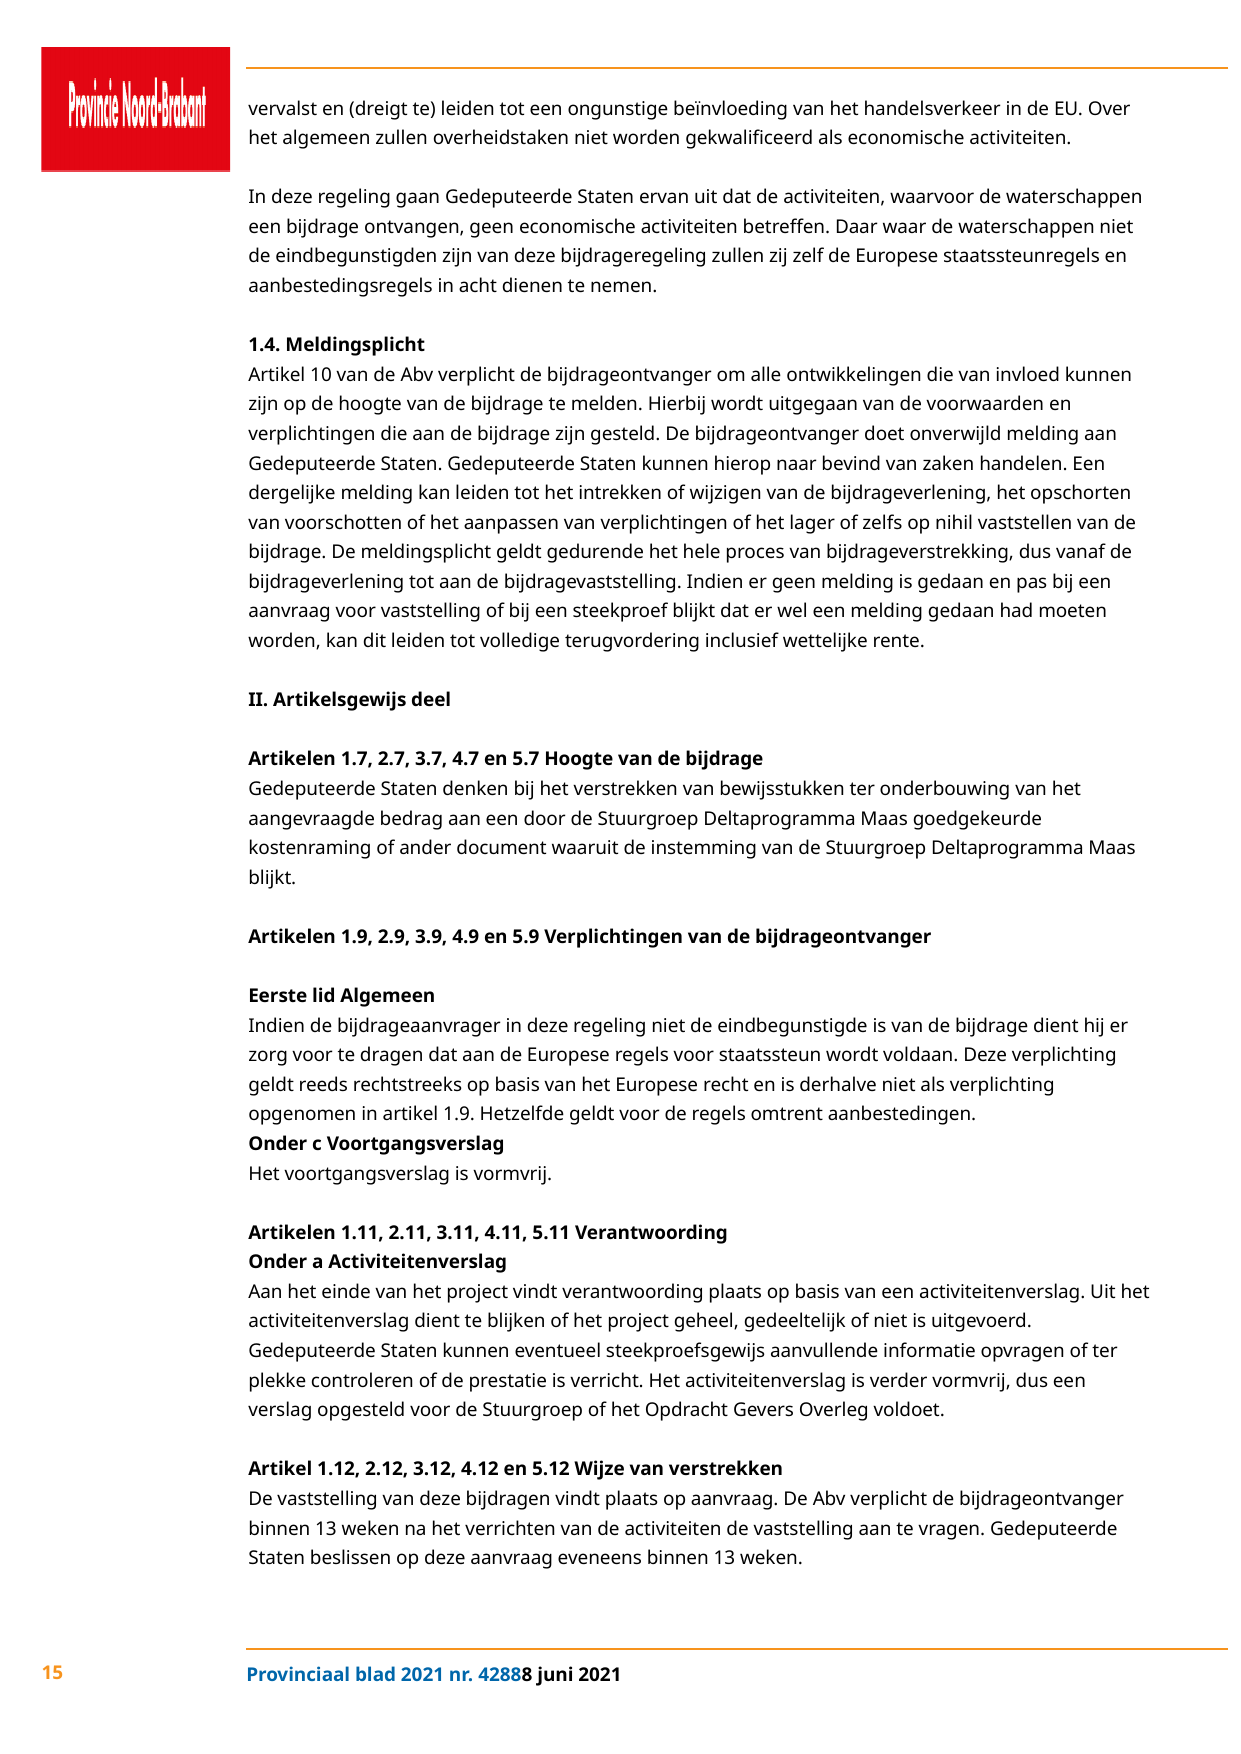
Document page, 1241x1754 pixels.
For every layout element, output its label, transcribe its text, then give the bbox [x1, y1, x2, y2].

text Eerste lid Algemeen [248, 982, 1152, 1008]
text Artikelen 1.9, 2.9, 3.9, 4.9 en 5.9 Verplichtingen van de bijdrageontvanger [248, 923, 1152, 949]
text De vaststelling van deze bijdragen vindt plaats op aanvraag. De Abv verplicht de bijdrageontvanger binnen 13 weken na het verrichten van de activiteiten de vaststelling aan te vragen. Gedeputeerde Staten beslissen op deze aanvraag eveneens binnen 13 weken. [248, 1485, 1152, 1570]
text Artikel 1.12, 2.12, 3.12, 4.12 en 5.12 Wijze van verstrekken [248, 1456, 1152, 1481]
text Artikelen 1.7, 2.7, 3.7, 4.7 en 5.7 Hoogte van de bijdrage [248, 746, 1152, 771]
text Artikelen 1.11, 2.11, 3.11, 4.11, 5.11 Verantwoording [248, 1219, 1152, 1245]
text Aan het einde van het project vindt verantwoording plaats op basis van een activiteitenverslag. Uit het activiteitenverslag dient te blijken of het project geheel, gedeeltelijk of niet is uitgevoerd. Gedeputeerde Staten kunnen eventueel steekproefsgewijs aanvullende informatie opvragen of ter plekke controleren of de prestatie is verricht. Het activiteitenverslag is verder vormvrij, dus een verslag opgesteld voor de Stuurgroep of het Opdracht Gevers Overleg voldoet. [248, 1278, 1152, 1422]
text Gedeputeerde Staten denken bij het verstrekken van bewijsstukken ter onderbouwing van het aangevraagde bedrag aan een door de Stuurgroep Deltaprogramma Maas goedgekeurde kostenraming of ander document waaruit de instemming van de Stuurgroep Deltaprogramma Maas blijkt. [248, 775, 1152, 890]
text Onder a Activiteitenverslag [248, 1248, 1152, 1274]
text II. Artikelsgewijs deel [248, 686, 1152, 712]
text Artikel 10 van de Abv verplicht de bijdrageontvanger om alle ontwikkelingen die van invloed kunnen zijn op de hoogte van de bijdrage te melden. Hierbij wordt uitgegaan van de voorwaarden en verplichtingen die aan de bijdrage zijn gesteld. De bijdrageontvanger doet onverwijld melding aan Gedeputeerde Staten. Gedeputeerde Staten kunnen hierop naar bevind van zaken handelen. Een dergelijke melding kan leiden tot het intrekken of wijzigen van de bijdrageverlening, het opschorten van voorschotten of het aanpassen van verplichtingen of het lager of zelfs op nihil vaststellen van de bijdrage. De meldingsplicht geldt gedurende het hele proces van bijdrageverstrekking, dus vanaf de bijdrageverlening tot aan de bijdragevaststelling. Indien er geen melding is gedaan en pas bij een aanvraag voor vaststelling of bij een steekproef blijkt dat er wel een melding gedaan had moeten worden, kan dit leiden tot volledige terugvordering inclusief wettelijke rente. [248, 361, 1152, 653]
text Onder c Voortgangsverslag [248, 1130, 1152, 1156]
text vervalst en (dreigt te) leiden tot een ongunstige beïnvloeding van het handelsverkeer in de EU. Over het algemeen zullen overheidstaken niet worden gekwalificeerd als economische activiteiten. [248, 95, 1152, 150]
text 1.4. Meldingsplicht [248, 331, 1152, 357]
picture [41, 47, 231, 172]
text In deze regeling gaan Gedeputeerde Staten ervan uit dat de activiteiten, waarvoor de waterschappen een bijdrage ontvangen, geen economische activiteiten betreffen. Daar waar de waterschappen niet de eindbegunstigden zijn van deze bijdrageregeling zullen zij zelf de Europese staatssteunregels en aanbestedingsregels in acht dienen te nemen. [248, 183, 1152, 298]
text Het voortgangsverslag is vormvrij. [248, 1160, 1152, 1186]
text Indien de bijdrageaanvrager in deze regeling niet de eindbegunstigde is van de bijdrage dient hij er zorg voor te dragen dat aan de Europese regels voor staatssteun wordt voldaan. Deze verplichting geldt reeds rechtstreeks op basis van het Europese recht en is derhalve niet als verplichting opgenomen in artikel 1.9. Hetzelfde geldt voor de regels omtrent aanbestedingen. [248, 1012, 1152, 1126]
